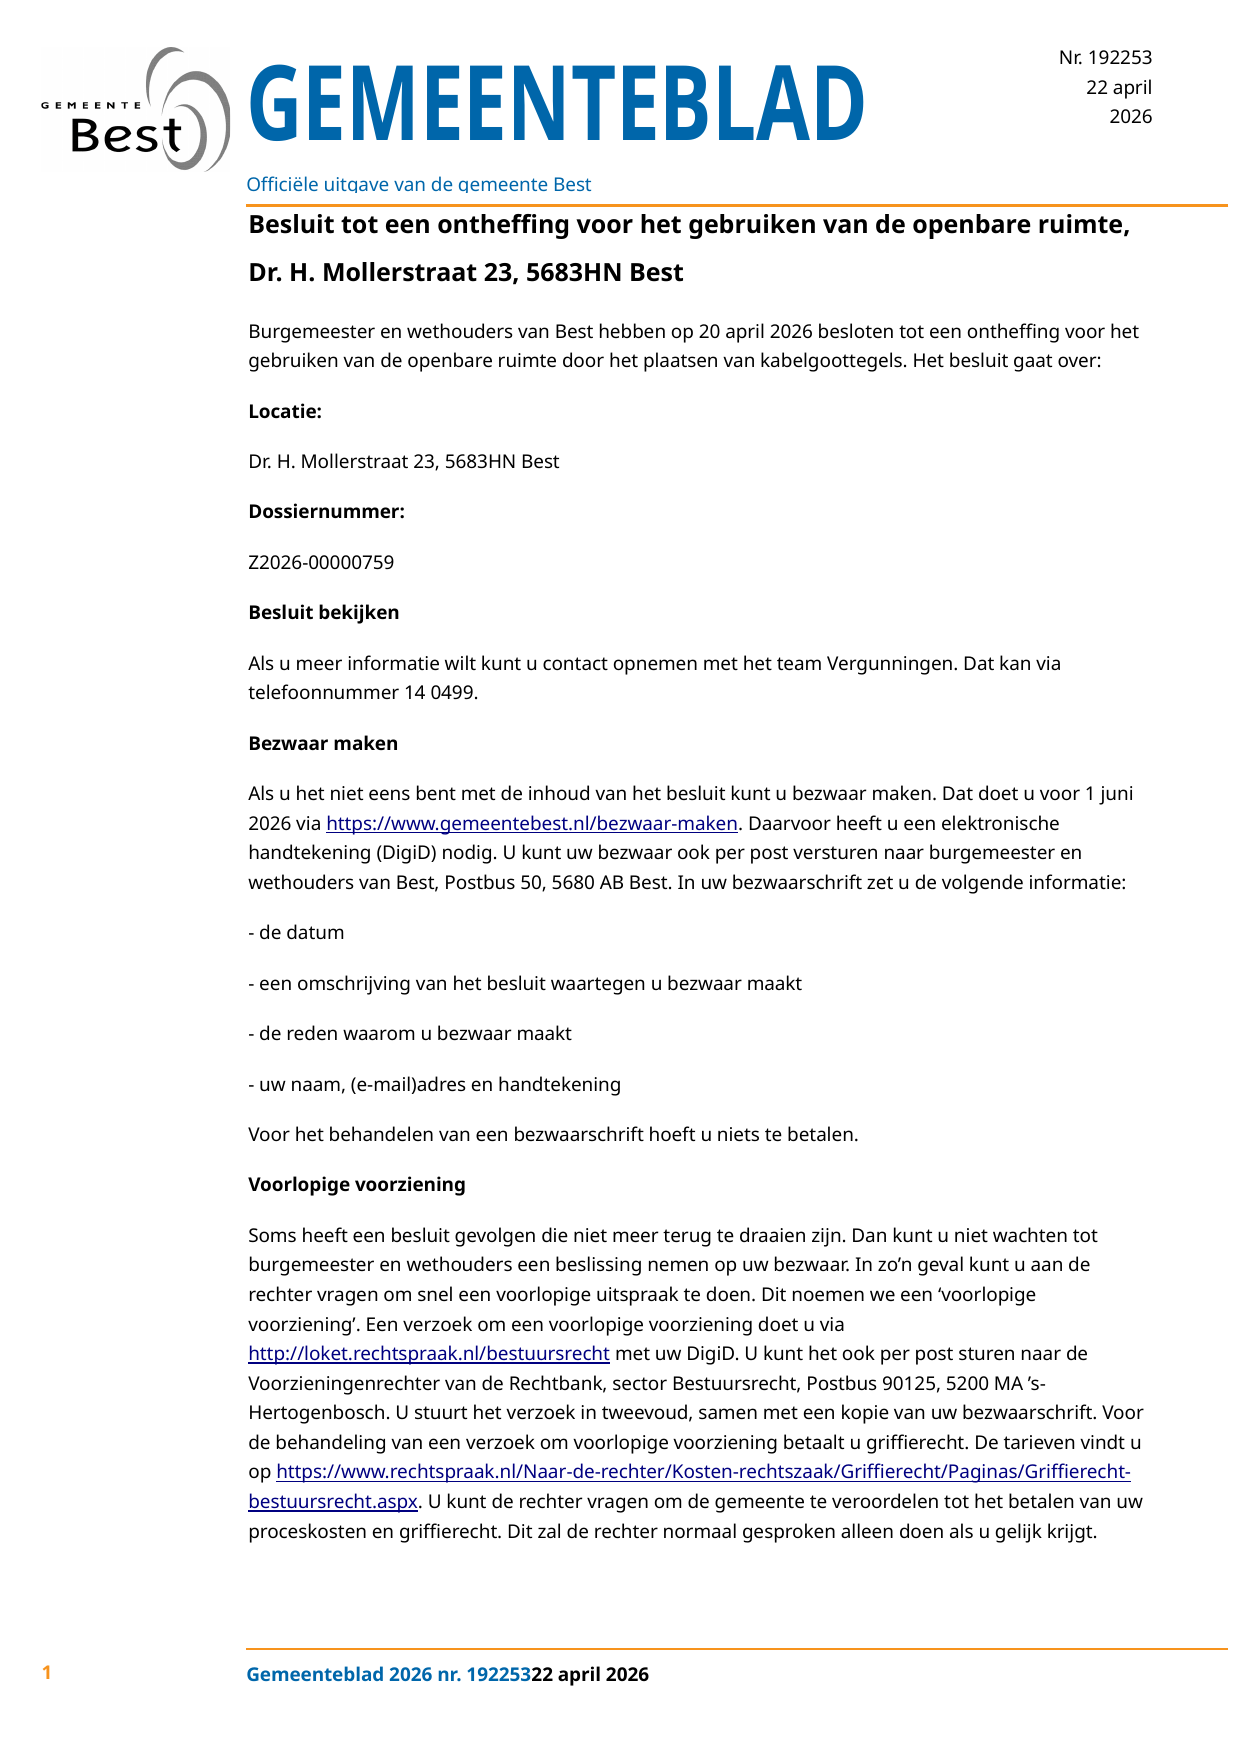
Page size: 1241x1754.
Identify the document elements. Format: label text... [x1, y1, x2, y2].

text Burgemeester en wethouders van Best hebben op 20 april 2026 besloten tot een ontheffing voor het gebruiken van de openbare ruimte door het plaatsen van kabelgoottegels. Het besluit gaat over: [248, 318, 1152, 373]
text Locatie: [248, 398, 1152, 424]
text Voorlopige voorziening [248, 1172, 1152, 1197]
text - de reden waarom u bezwaar maakt [248, 1020, 1152, 1046]
text Dossiernummer: [248, 499, 1152, 524]
text - uw naam, (e-mail)adres en handtekening [248, 1071, 1152, 1097]
text Dr. H. Mollerstraat 23, 5683HN Best [248, 448, 1152, 474]
text Als u meer informatie wilt kunt u contact opnemen met het team Vergunningen. Dat kan via telefoonnummer 14 0499. [248, 650, 1152, 705]
text - de datum [248, 919, 1152, 945]
text Voor het behandelen van een bezwaarschrift hoeft u niets te betalen. [248, 1121, 1152, 1147]
text Als u het niet eens bent met de inhoud van het besluit kunt u bezwaar maken. Dat doet u voor 1 juni 2026 via https://www.gemeentebest.nl/bezwaar-maken. Daarvoor heeft u een elektronische handtekening (DigiD) nodig. U kunt uw bezwaar ook per post versturen naar burgemeester en wethouders van Best, Postbus 50, 5680 AB Best. In uw bezwaarschrift zet u de volgende informatie: [248, 780, 1152, 895]
picture [41, 47, 231, 172]
text Z2026-00000759 [248, 549, 1152, 575]
text Besluit bekijken [248, 599, 1152, 625]
text - een omschrijving van het besluit waartegen u bezwaar maakt [248, 970, 1152, 996]
text Besluit tot een ontheffing voor het gebruiken van de openbare ruimte, Dr. H. Mollerstraat 23, 5683HN Best [248, 207, 1152, 288]
text Bezwaar maken [248, 730, 1152, 756]
text Soms heeft een besluit gevolgen die niet meer terug te draaien zijn. Dan kunt u niet wachten tot burgemeester en wethouders een beslissing nemen op uw bezwaar. In zo’n geval kunt u aan de rechter vragen om snel een voorlopige uitspraak te doen. Dit noemen we een ‘voorlopige voorziening’. Een verzoek om een voorlopige voorziening doet u via http://loket.rechtspraak.nl/bestuursrecht met uw DigiD. U kunt het ook per post sturen naar de Voorzieningenrechter van de Rechtbank, sector Bestuursrecht, Postbus 90125, 5200 MA ’s-Hertogenbosch. U stuurt het verzoek in tweevoud, samen met een kopie van uw bezwaarschrift. Voor de behandeling van een verzoek om voorlopige voorziening betaalt u griffierecht. De tarieven vindt u op https://www.rechtspraak.nl/Naar-de-rechter/Kosten-rechtszaak/Griffierecht/Paginas/Griffierecht-bestuursrecht.aspx. U kunt de rechter vragen om de gemeente te veroordelen tot het betalen van uw proceskosten en griffierecht. Dit zal de rechter normaal gesproken alleen doen als u gelijk krijgt. [248, 1222, 1152, 1544]
